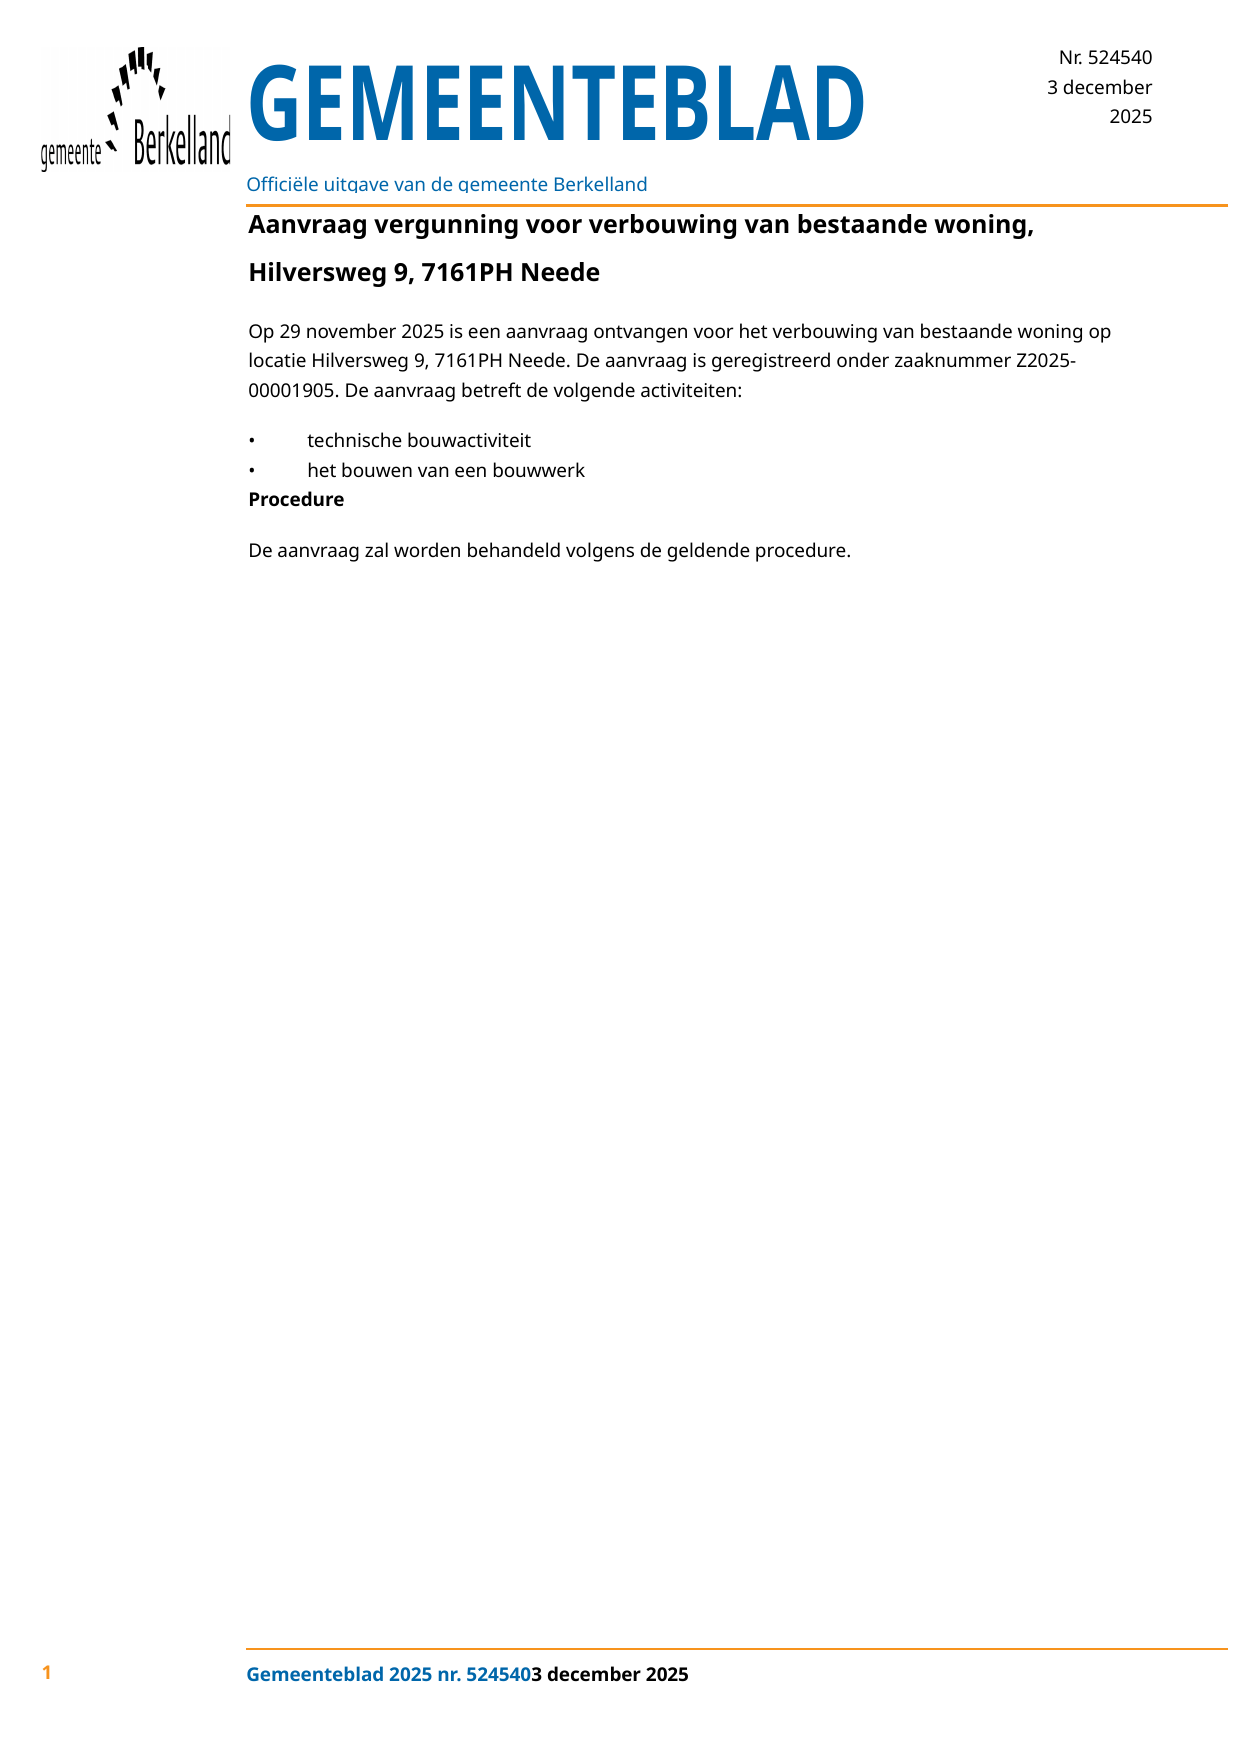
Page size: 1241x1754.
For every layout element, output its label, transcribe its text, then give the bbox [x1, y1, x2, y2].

list het bouwen van een bouwwerk [248, 457, 1152, 483]
picture [41, 47, 231, 172]
text De aanvraag zal worden behandeld volgens de geldende procedure. [248, 537, 1152, 563]
list technische bouwactiviteit [248, 427, 1152, 453]
text Procedure [248, 487, 1152, 512]
text Aanvraag vergunning voor verbouwing van bestaande woning, Hilversweg 9, 7161PH Neede [248, 207, 1152, 288]
text Op 29 november 2025 is een aanvraag ontvangen voor het verbouwing van bestaande woning op locatie Hilversweg 9, 7161PH Neede. De aanvraag is geregistreerd onder zaaknummer Z2025-00001905. De aanvraag betreft de volgende activiteiten: [248, 318, 1152, 403]
